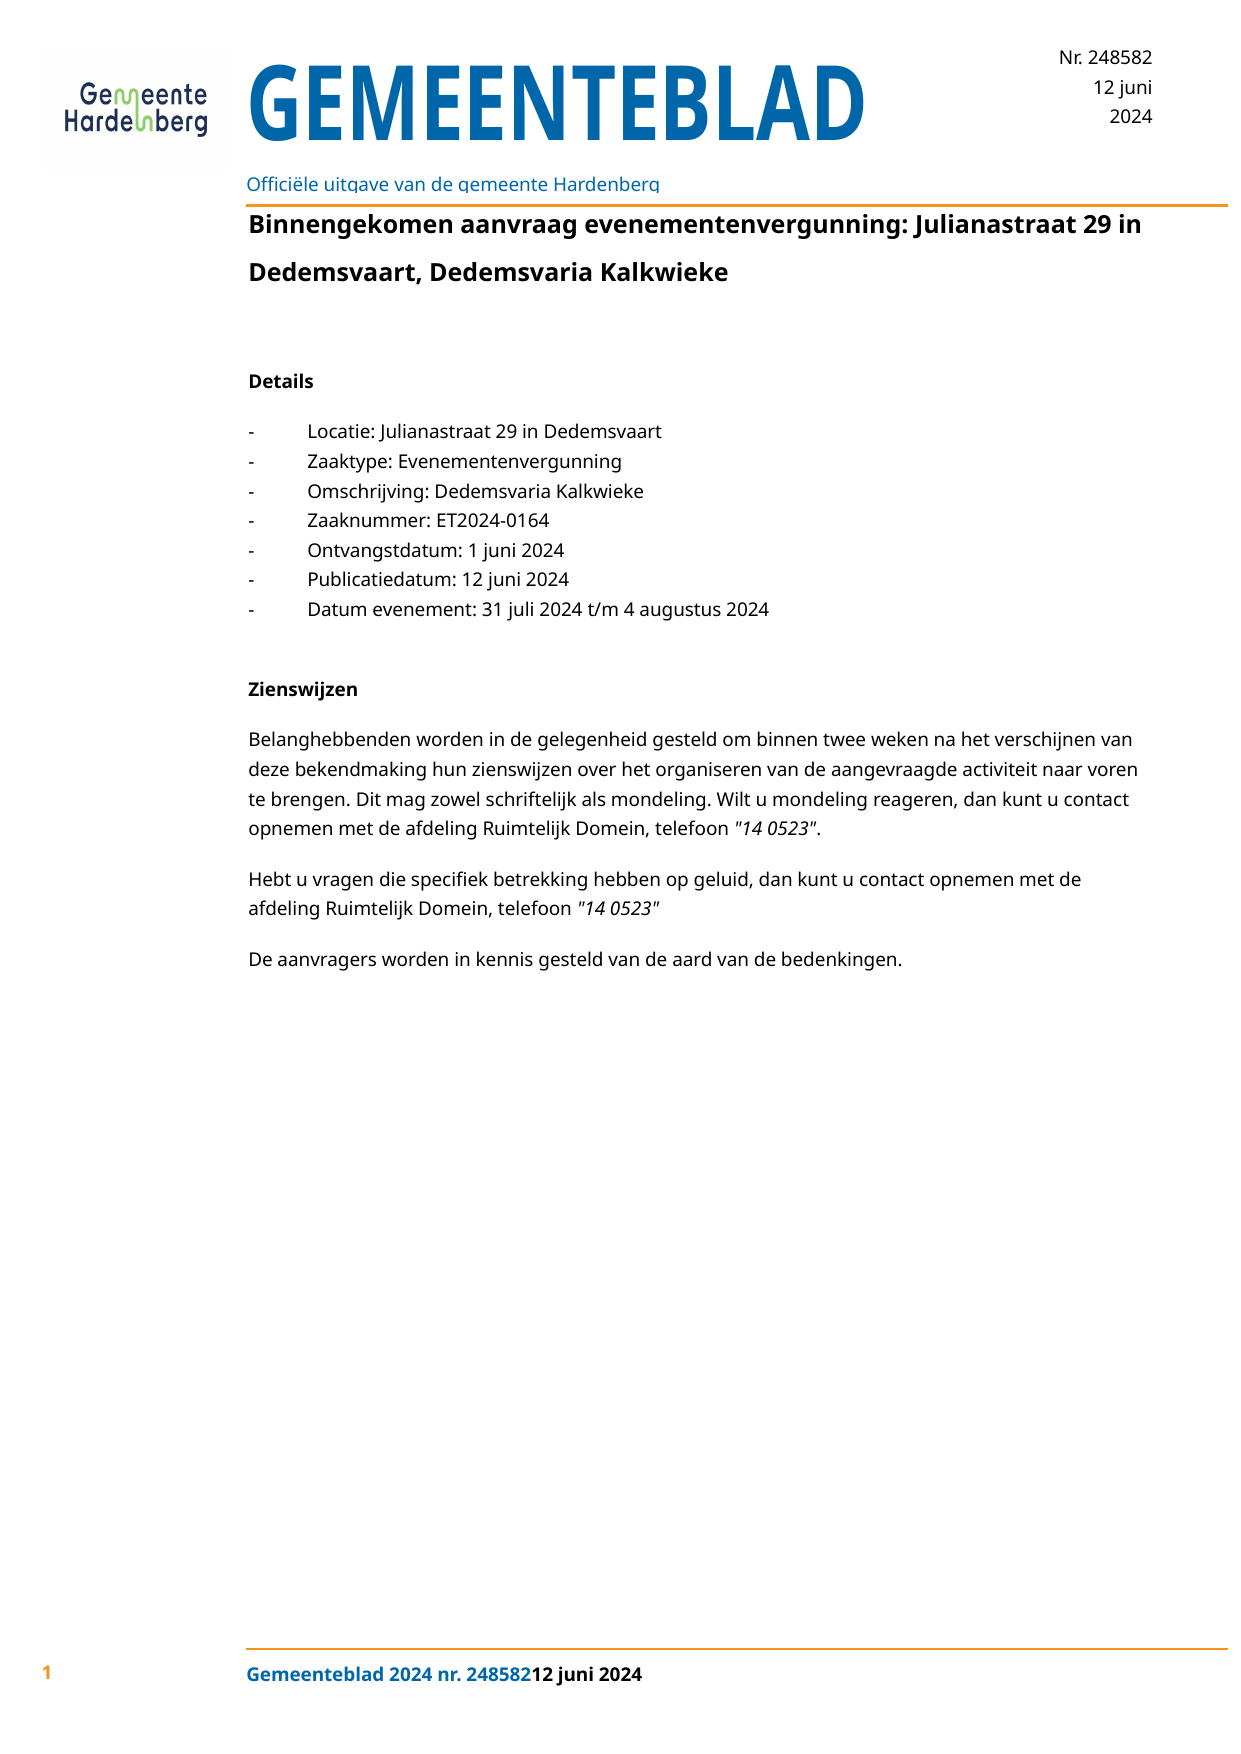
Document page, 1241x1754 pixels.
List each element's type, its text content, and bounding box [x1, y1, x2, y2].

text Binnengekomen aanvraag evenementenvergunning: Julianastraat 29 in Dedemsvaart, Dedemsvaria Kalkwieke [248, 207, 1152, 288]
text Belanghebbenden worden in de gelegenheid gesteld om binnen twee weken na het verschijnen van deze bekendmaking hun zienswijzen over het organiseren van de aangevraagde activiteit naar voren te brengen. Dit mag zowel schriftelijk als mondeling. Wilt u mondeling reageren, dan kunt u contact opnemen met de afdeling Ruimtelijk Domein, telefoon "14 0523". [248, 727, 1152, 841]
list Omschrijving: Dedemsvaria Kalkwieke [248, 478, 1152, 504]
list Locatie: Julianastraat 29 in Dedemsvaart [248, 419, 1152, 444]
list Publicatiedatum: 12 juni 2024 [248, 567, 1152, 592]
list Zaaknummer: ET2024-0164 [248, 507, 1152, 533]
text De aanvragers worden in kennis gesteld van de aard van de bedenkingen. [248, 946, 1152, 972]
list Datum evenement: 31 juli 2024 t/m 4 augustus 2024 [248, 596, 1152, 622]
text Hebt u vragen die specifiek betrekking hebben op geluid, dan kunt u contact opnemen met de afdeling Ruimtelijk Domein, telefoon "14 0523" [248, 866, 1152, 921]
picture [41, 47, 231, 172]
list Ontvangstdatum: 1 juni 2024 [248, 537, 1152, 563]
text Details [248, 368, 1152, 394]
text Zienswijzen [248, 676, 1152, 702]
list Zaaktype: Evenementenvergunning [248, 448, 1152, 474]
